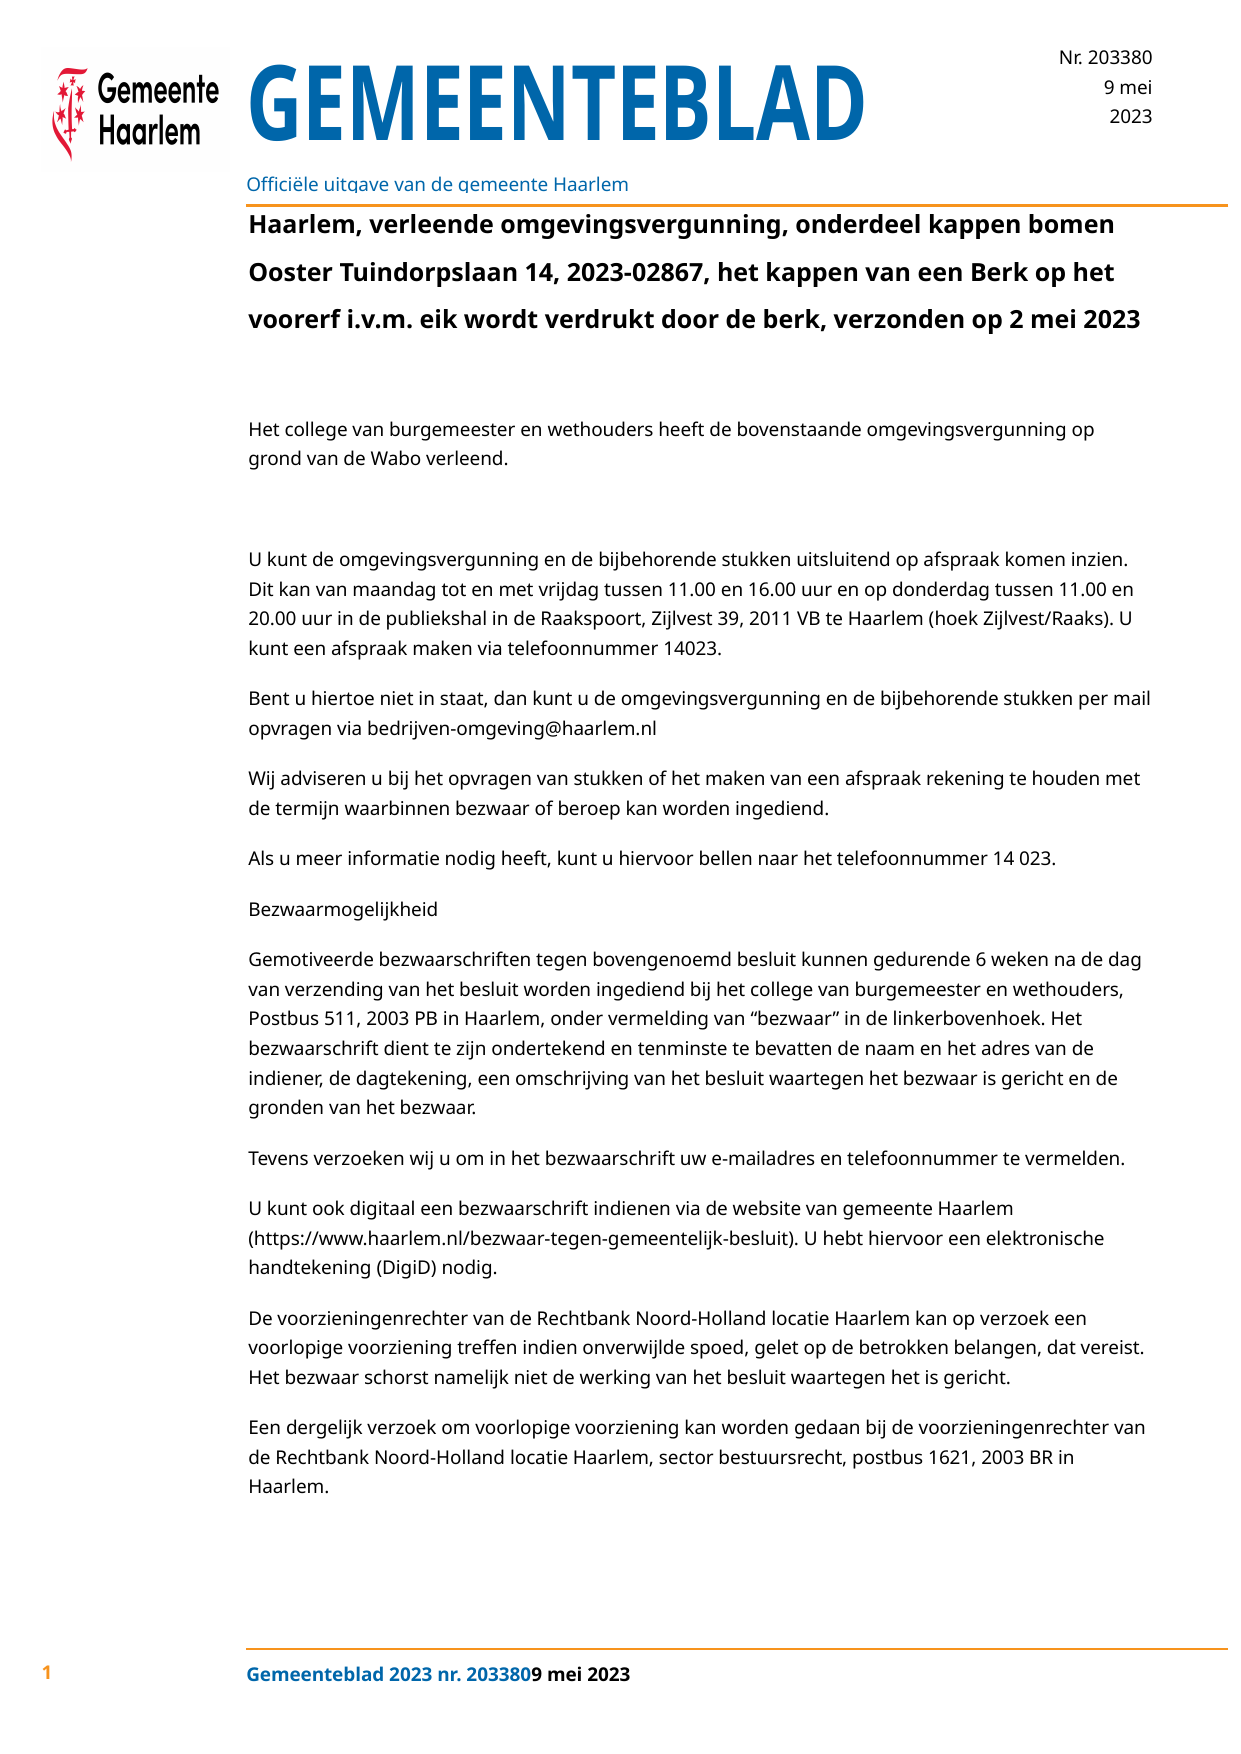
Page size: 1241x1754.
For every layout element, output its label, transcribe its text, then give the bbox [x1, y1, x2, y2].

text Als u meer informatie nodig heeft, kunt u hiervoor bellen naar het telefoonnummer 14 023. [248, 846, 1152, 871]
text Bent u hiertoe niet in staat, dan kunt u de omgevingsvergunning en de bijbehorende stukken per mail opvragen via bedrijven-omgeving@haarlem.nl [248, 686, 1152, 741]
text Haarlem, verleende omgevingsvergunning, onderdeel kappen bomen Ooster Tuindorpslaan 14, 2023-02867, het kappen van een Berk op het voorerf i.v.m. eik wordt verdrukt door de berk, verzonden op 2 mei 2023 [248, 207, 1152, 336]
text Een dergelijk verzoek om voorlopige voorziening kan worden gedaan bij de voorzieningenrechter van de Rechtbank Noord-Holland locatie Haarlem, sector bestuursrecht, postbus 1621, 2003 BR in Haarlem. [248, 1414, 1152, 1499]
text Het college van burgemeester en wethouders heeft de bovenstaande omgevingsvergunning op grond van de Wabo verleend. [248, 416, 1152, 471]
text U kunt de omgevingsvergunning en de bijbehorende stukken uitsluitend op afspraak komen inzien. Dit kan van maandag tot en met vrijdag tussen 11.00 en 16.00 uur en op donderdag tussen 11.00 en 20.00 uur in de publiekshal in de Raakspoort, Zijlvest 39, 2011 VB te Haarlem (hoek Zijlvest/Raaks). U kunt een afspraak maken via telefoonnummer 14023. [248, 546, 1152, 661]
text Gemotiveerde bezwaarschriften tegen bovengenoemd besluit kunnen gedurende 6 weken na de dag van verzending van het besluit worden ingediend bij het college van burgemeester en wethouders, Postbus 511, 2003 PB in Haarlem, onder vermelding van “bezwaar” in de linkerbovenhoek. Het bezwaarschrift dient te zijn ondertekend en tenminste te bevatten de naam en het adres van de indiener, de dagtekening, een omschrijving van het besluit waartegen het bezwaar is gericht en de gronden van het bezwaar. [248, 946, 1152, 1120]
picture [41, 47, 231, 172]
text U kunt ook digitaal een bezwaarschrift indienen via de website van gemeente Haarlem (https://www.haarlem.nl/bezwaar-tegen-gemeentelijk-besluit). U hebt hiervoor een elektronische handtekening (DigiD) nodig. [248, 1195, 1152, 1280]
text Wij adviseren u bij het opvragen van stukken of het maken van een afspraak rekening te houden met de termijn waarbinnen bezwaar of beroep kan worden ingediend. [248, 766, 1152, 821]
text De voorzieningenrechter van de Rechtbank Noord-Holland locatie Haarlem kan op verzoek een voorlopige voorziening treffen indien onverwijlde spoed, gelet op de betrokken belangen, dat vereist. Het bezwaar schorst namelijk niet de werking van het besluit waartegen het is gericht. [248, 1305, 1152, 1389]
text Tevens verzoeken wij u om in het bezwaarschrift uw e-mailadres en telefoonnummer te vermelden. [248, 1145, 1152, 1170]
text Bezwaarmogelijkheid [248, 896, 1152, 922]
